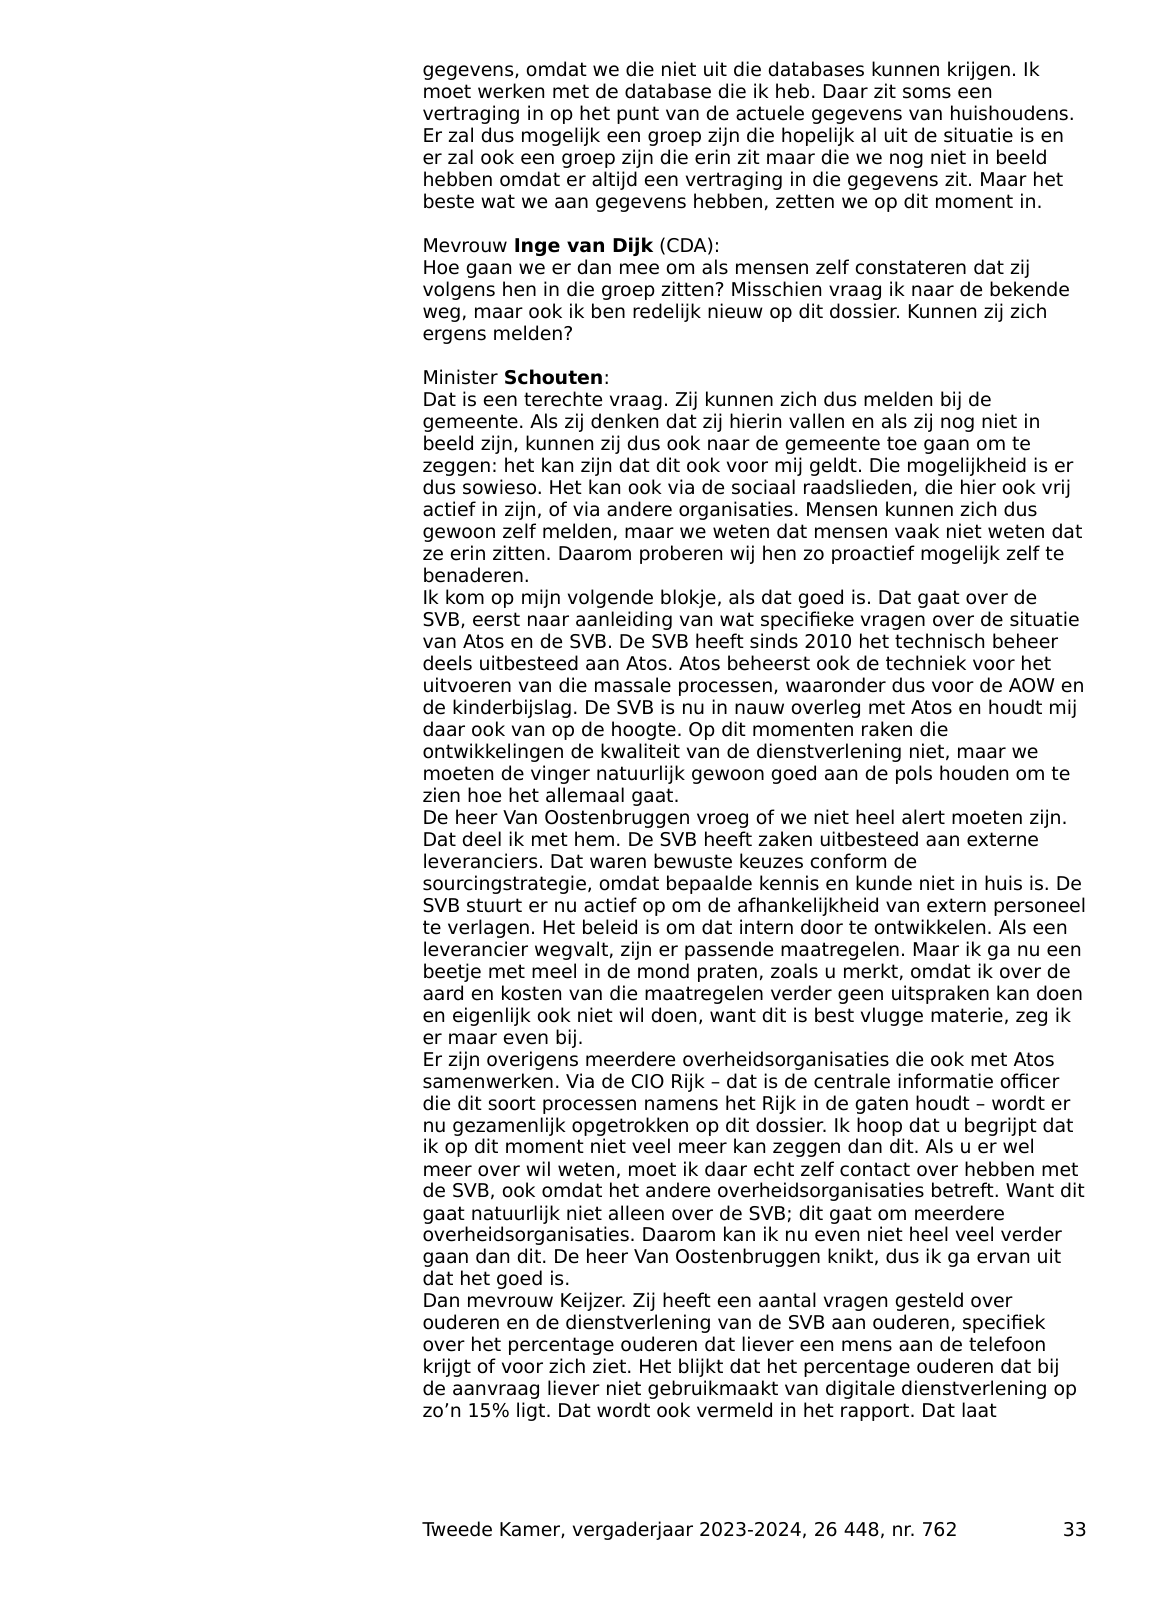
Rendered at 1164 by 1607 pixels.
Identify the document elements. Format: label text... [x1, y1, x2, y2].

text De heer Van Oostenbruggen vroeg of we niet heel alert moeten zijn. Dat deel ik met hem. De SVB heeft zaken uitbesteed aan externe leveranciers. Dat waren bewuste keuzes conform de sourcingstrategie, omdat bepaalde kennis en kunde niet in huis is. De SVB stuurt er nu actief op om de afhankelijkheid van extern personeel te verlagen. Het beleid is om dat intern door te ontwikkelen. Als een leverancier wegvalt, zijn er passende maatregelen. Maar ik ga nu een beetje met meel in de mond praten, zoals u merkt, omdat ik over de aard en kosten van die maatregelen verder geen uitspraken kan doen en eigenlijk ook niet wil doen, want dit is best vlugge materie, zeg ik er maar even bij. [422, 807, 1087, 1048]
text gegevens, omdat we die niet uit die databases kunnen krijgen. Ik moet werken met de database die ik heb. Daar zit soms een vertraging in op het punt van de actuele gegevens van huishoudens. Er zal dus mogelijk een groep zijn die hopelijk al uit de situatie is en er zal ook een groep zijn die erin zit maar die we nog niet in beeld hebben omdat er altijd een vertraging in die gegevens zit. Maar het beste wat we aan gegevens hebben, zetten we op dit moment in. [422, 59, 1087, 213]
text Hoe gaan we er dan mee om als mensen zelf constateren dat zij volgens hen in die groep zitten? Misschien vraag ik naar de bekende weg, maar ook ik ben redelijk nieuw op dit dossier. Kunnen zij zich ergens melden? [422, 257, 1087, 345]
text Mevrouw Inge van Dijk (CDA): [422, 235, 1087, 257]
text Er zijn overigens meerdere overheidsorganisaties die ook met Atos samenwerken. Via de CIO Rijk – dat is de centrale informatie officer die dit soort processen namens het Rijk in de gaten houdt – wordt er nu gezamenlijk opgetrokken op dit dossier. Ik hoop dat u begrijpt dat ik op dit moment niet veel meer kan zeggen dan dit. Als u er wel meer over wil weten, moet ik daar echt zelf contact over hebben met de SVB, ook omdat het andere overheidsorganisaties betreft. Want dit gaat natuurlijk niet alleen over de SVB; dit gaat om meerdere overheidsorganisaties. Daarom kan ik nu even niet heel veel verder gaan dan dit. De heer Van Oostenbruggen knikt, dus ik ga ervan uit dat het goed is. [422, 1048, 1087, 1290]
text Dat is een terechte vraag. Zij kunnen zich dus melden bij de gemeente. Als zij denken dat zij hierin vallen en als zij nog niet in beeld zijn, kunnen zij dus ook naar de gemeente toe gaan om te zeggen: het kan zijn dat dit ook voor mij geldt. Die mogelijkheid is er dus sowieso. Het kan ook via de sociaal raadslieden, die hier ook vrij actief in zijn, of via andere organisaties. Mensen kunnen zich dus gewoon zelf melden, maar we weten dat mensen vaak niet weten dat ze erin zitten. Daarom proberen wij hen zo proactief mogelijk zelf te benaderen. [422, 389, 1087, 587]
text Minister Schouten: [422, 367, 1087, 389]
text Dan mevrouw Keijzer. Zij heeft een aantal vragen gesteld over ouderen en de dienstverlening van de SVB aan ouderen, specifiek over het percentage ouderen dat liever een mens aan de telefoon krijgt of voor zich ziet. Het blijkt dat het percentage ouderen dat bij de aanvraag liever niet gebruikmaakt van digitale dienstverlening op zo’n 15% ligt. Dat wordt ook vermeld in het rapport. Dat laat [422, 1290, 1087, 1422]
text Ik kom op mijn volgende blokje, als dat goed is. Dat gaat over de SVB, eerst naar aanleiding van wat specifieke vragen over de situatie van Atos en de SVB. De SVB heeft sinds 2010 het technisch beheer deels uitbesteed aan Atos. Atos beheerst ook de techniek voor het uitvoeren van die massale processen, waaronder dus voor de AOW en de kinderbijslag. De SVB is nu in nauw overleg met Atos en houdt mij daar ook van op de hoogte. Op dit momenten raken die ontwikkelingen de kwaliteit van de dienstverlening niet, maar we moeten de vinger natuurlijk gewoon goed aan de pols houden om te zien hoe het allemaal gaat. [422, 587, 1087, 807]
